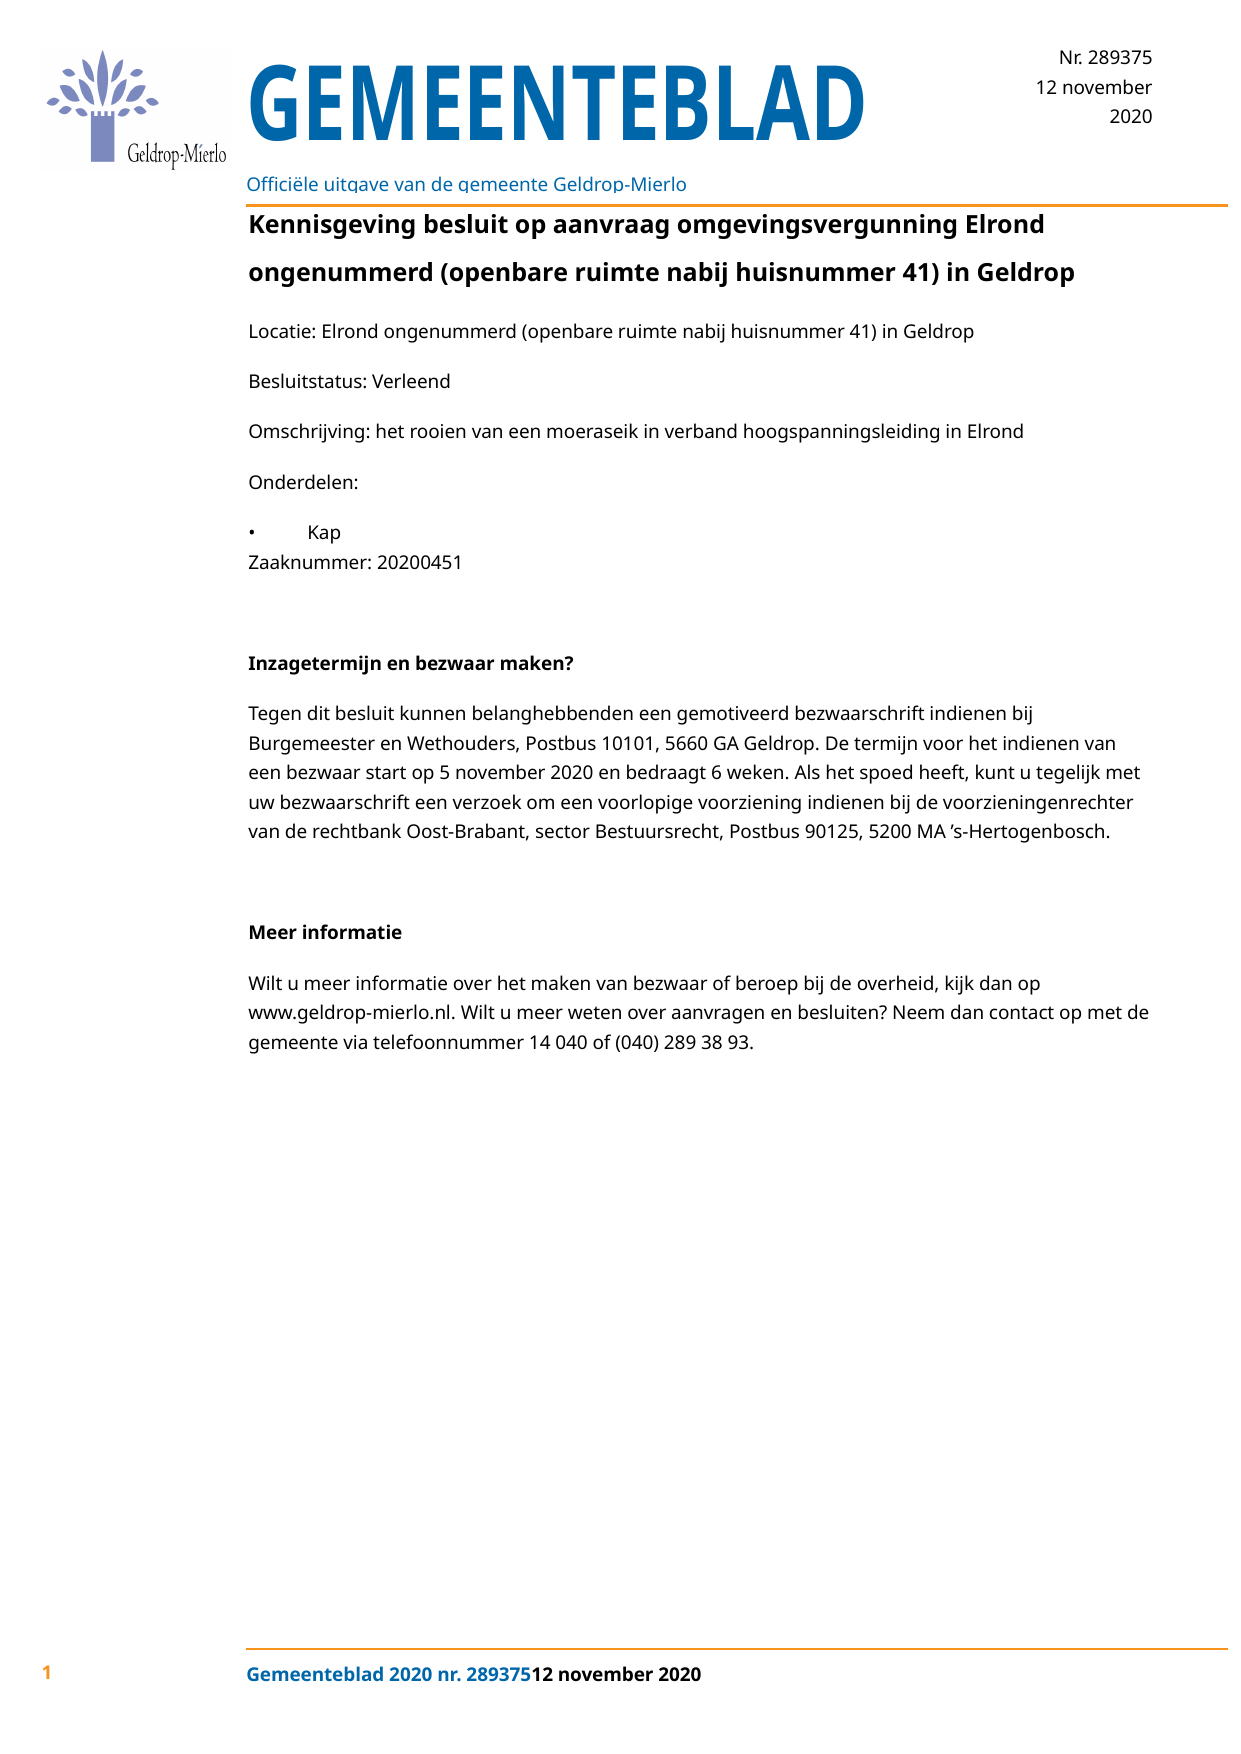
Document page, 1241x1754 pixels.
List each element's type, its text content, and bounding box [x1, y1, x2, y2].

text Kennisgeving besluit op aanvraag omgevingsvergunning Elrond ongenummerd (openbare ruimte nabij huisnummer 41) in Geldrop [248, 207, 1152, 288]
text Meer informatie [248, 919, 1152, 945]
text Besluitstatus: Verleend [248, 368, 1152, 394]
list Kap [248, 519, 1152, 545]
text Inzagetermijn en bezwaar maken? [248, 650, 1152, 676]
text Zaaknummer: 20200451 [248, 549, 1152, 575]
text Locatie: Elrond ongenummerd (openbare ruimte nabij huisnummer 41) in Geldrop [248, 318, 1152, 344]
text Omschrijving: het rooien van een moeraseik in verband hoogspanningsleiding in Elrond [248, 419, 1152, 444]
picture [41, 47, 231, 172]
text Wilt u meer informatie over het maken van bezwaar of beroep bij de overheid, kijk dan op www.geldrop-mierlo.nl. Wilt u meer weten over aanvragen en besluiten? Neem dan contact op met de gemeente via telefoonnummer 14 040 of (040) 289 38 93. [248, 970, 1152, 1055]
text Tegen dit besluit kunnen belanghebbenden een gemotiveerd bezwaarschrift indienen bij Burgemeester en Wethouders, Postbus 10101, 5660 GA Geldrop. De termijn voor het indienen van een bezwaar start op 5 november 2020 en bedraagt 6 weken. Als het spoed heeft, kunt u tegelijk met uw bezwaarschrift een verzoek om een voorlopige voorziening indienen bij de voorzieningenrechter van de rechtbank Oost-Brabant, sector Bestuursrecht, Postbus 90125, 5200 MA ’s-Hertogenbosch. [248, 700, 1152, 844]
text Onderdelen: [248, 469, 1152, 495]
